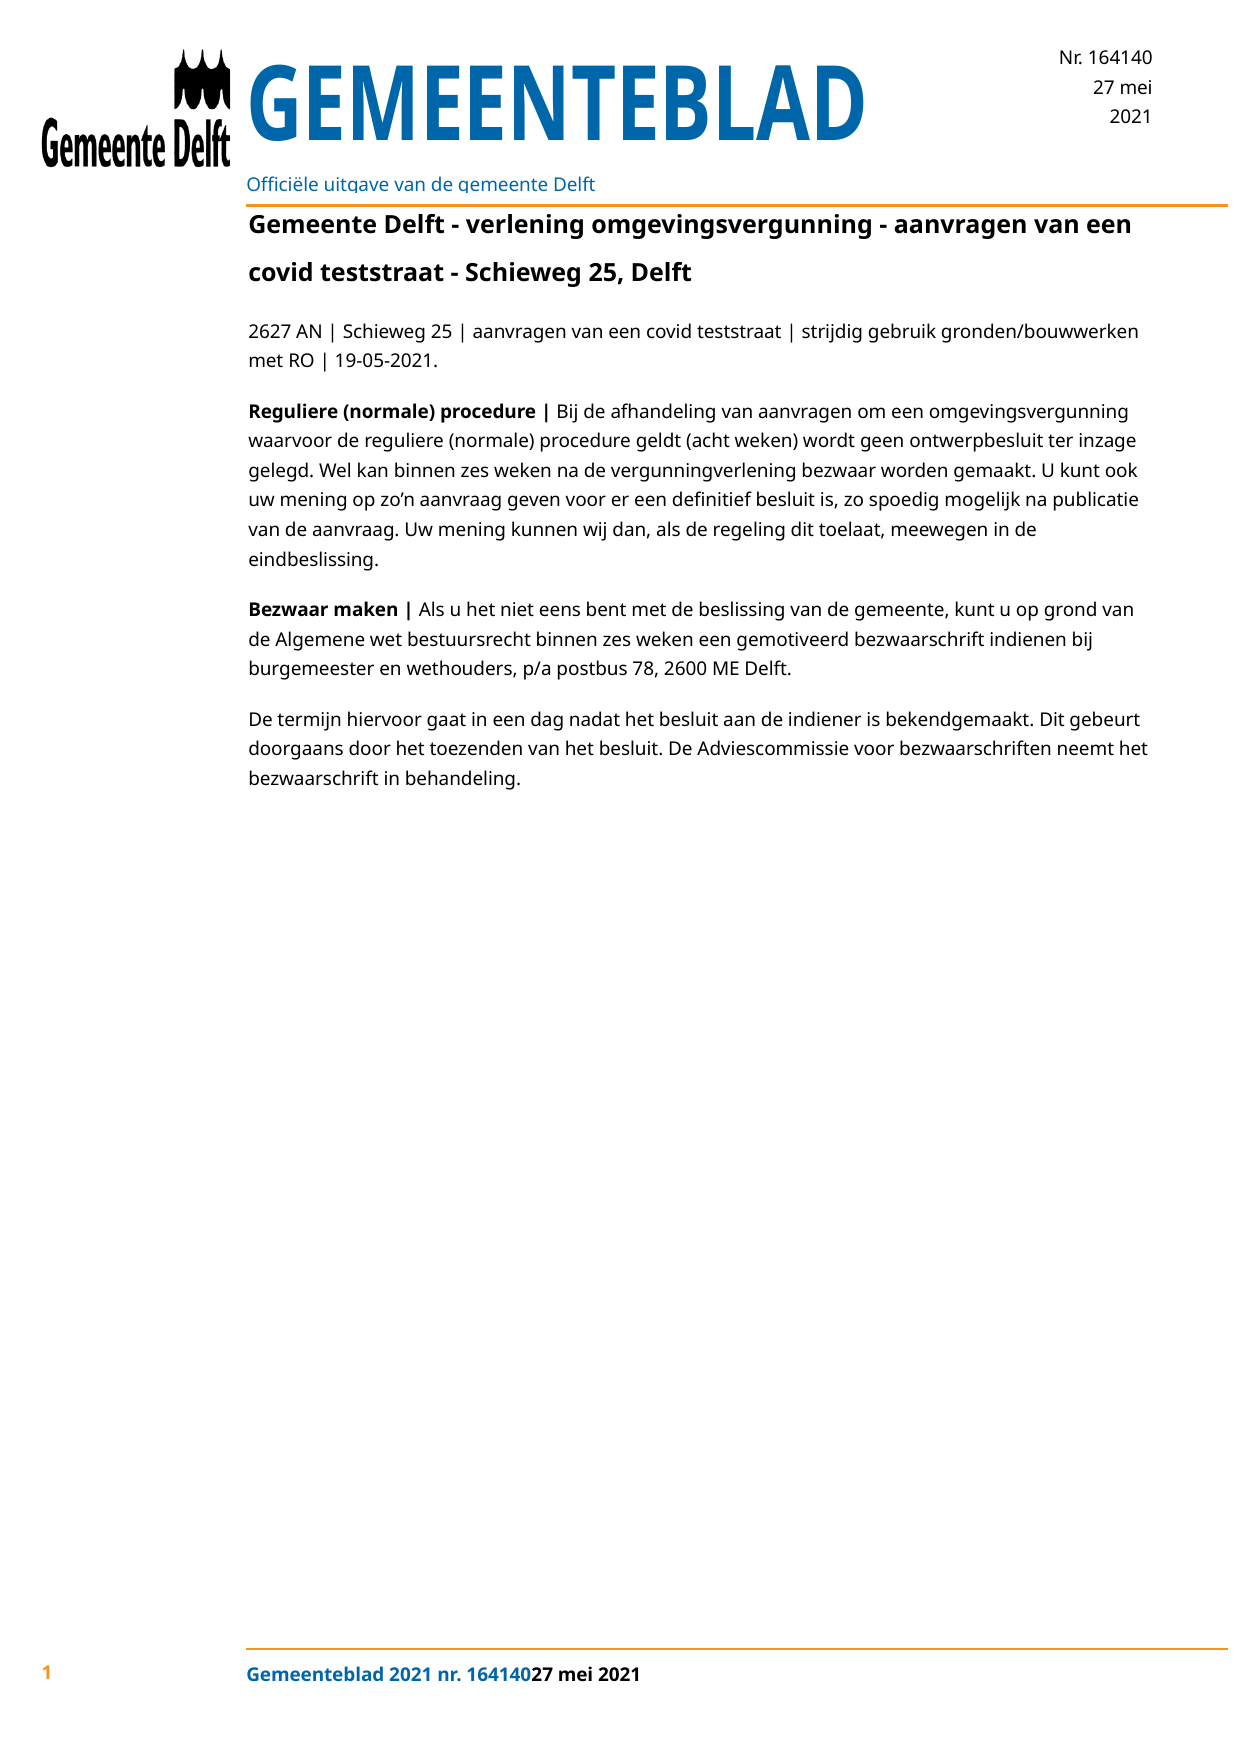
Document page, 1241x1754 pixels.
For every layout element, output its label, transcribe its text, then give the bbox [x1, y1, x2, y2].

text Reguliere (normale) procedure | Bij de afhandeling van aanvragen om een omgevingsvergunning waarvoor de reguliere (normale) procedure geldt (acht weken) wordt geen ontwerpbesluit ter inzage gelegd. Wel kan binnen zes weken na de vergunningverlening bezwaar worden gemaakt. U kunt ook uw mening op zo’n aanvraag geven voor er een definitief besluit is, zo spoedig mogelijk na publicatie van de aanvraag. Uw mening kunnen wij dan, als de regeling dit toelaat, meewegen in de eindbeslissing. [248, 398, 1152, 572]
text Gemeente Delft - verlening omgevingsvergunning - aanvragen van een covid teststraat - Schieweg 25, Delft [248, 207, 1152, 288]
picture [41, 47, 231, 172]
text De termijn hiervoor gaat in een dag nadat het besluit aan de indiener is bekendgemaakt. Dit gebeurt doorgaans door het toezenden van het besluit. De Adviescommissie voor bezwaarschriften neemt het bezwaarschrift in behandeling. [248, 706, 1152, 791]
text Bezwaar maken | Als u het niet eens bent met de beslissing van de gemeente, kunt u op grond van de Algemene wet bestuursrecht binnen zes weken een gemotiveerd bezwaarschrift indienen bij burgemeester en wethouders, p/a postbus 78, 2600 ME Delft. [248, 596, 1152, 681]
text 2627 AN | Schieweg 25 | aanvragen van een covid teststraat | strijdig gebruik gronden/bouwwerken met RO | 19-05-2021. [248, 318, 1152, 373]
